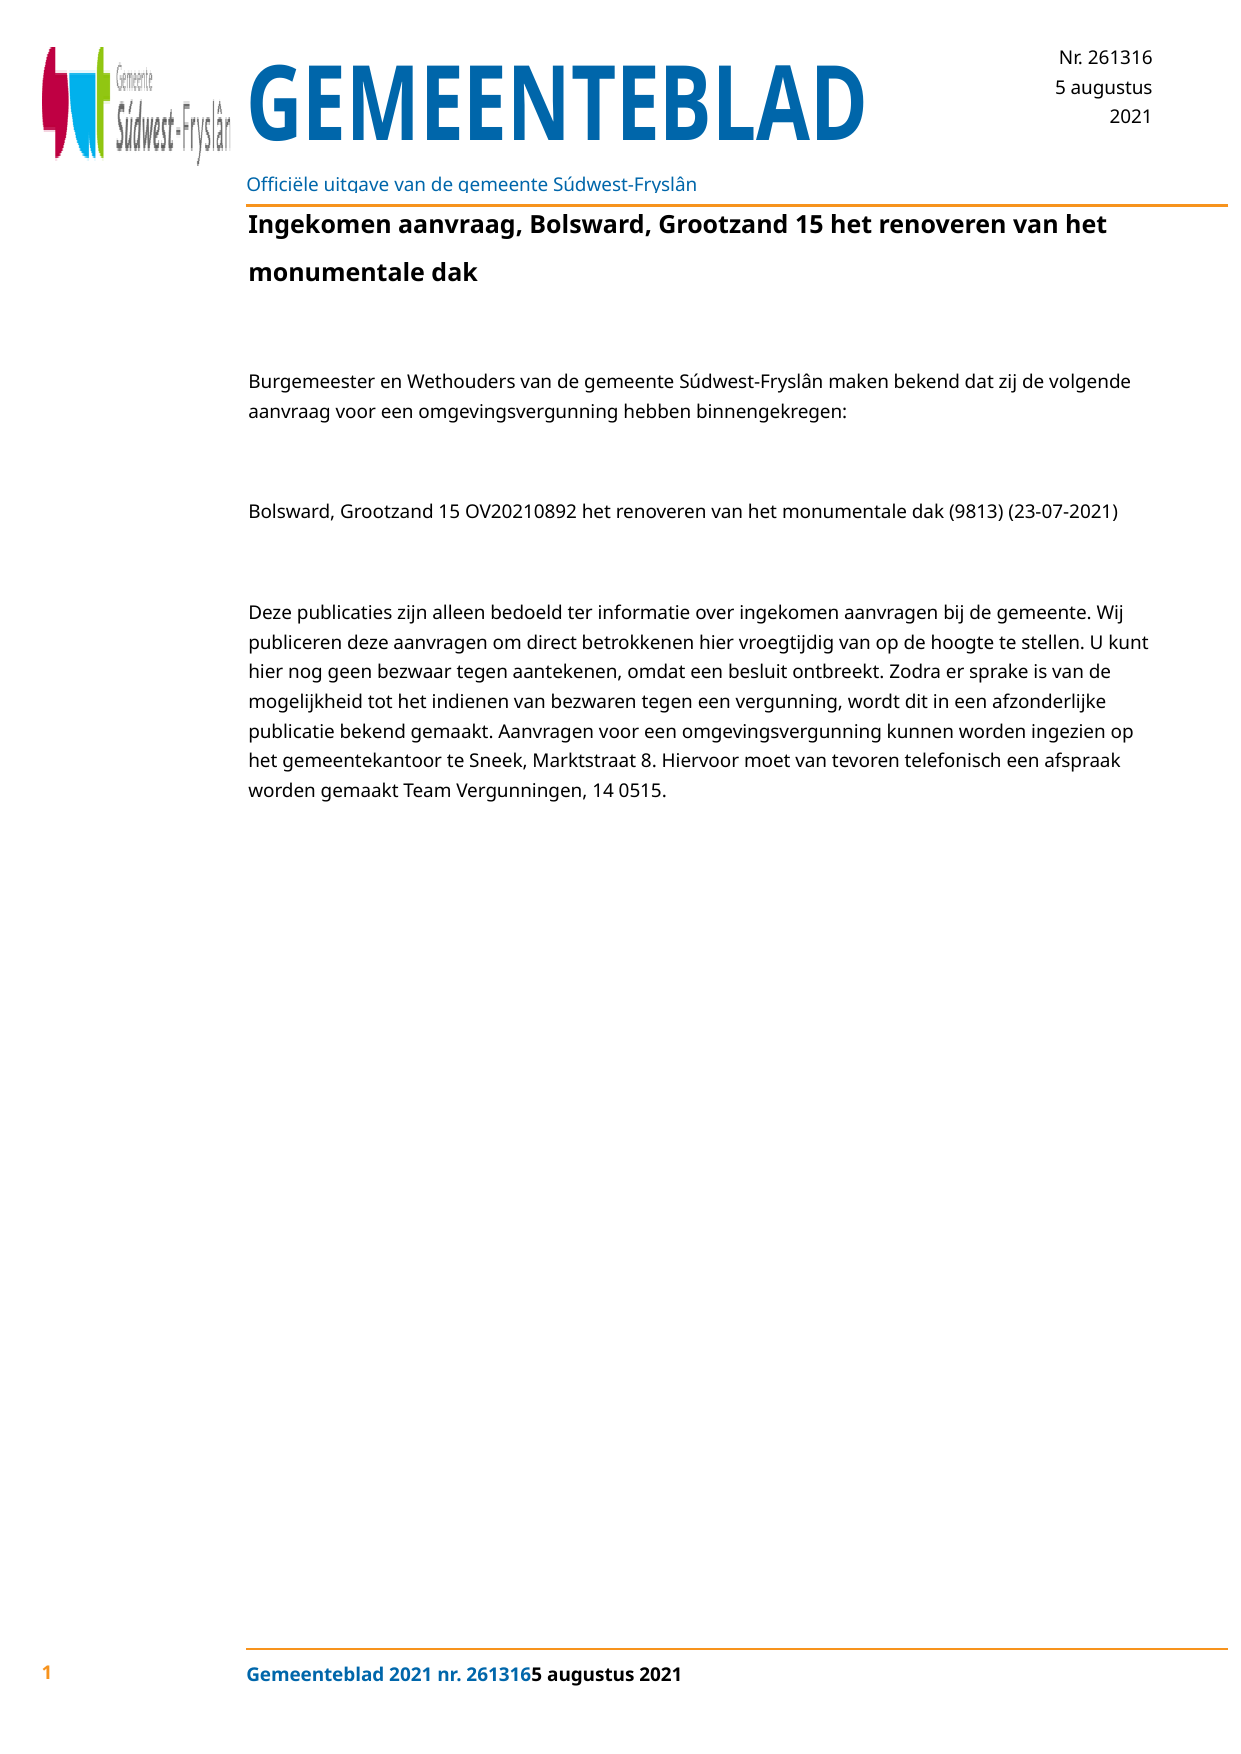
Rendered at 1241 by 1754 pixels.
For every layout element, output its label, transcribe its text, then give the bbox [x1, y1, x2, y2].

text Bolsward, Grootzand 15 OV20210892 het renoveren van het monumentale dak (9813) (23-07-2021) [248, 499, 1152, 524]
text Ingekomen aanvraag, Bolsward, Grootzand 15 het renoveren van het monumentale dak [248, 207, 1152, 288]
picture [41, 47, 231, 172]
text Deze publicaties zijn alleen bedoeld ter informatie over ingekomen aanvragen bij de gemeente. Wij publiceren deze aanvragen om direct betrokkenen hier vroegtijdig van op de hoogte te stellen. U kunt hier nog geen bezwaar tegen aantekenen, omdat een besluit ontbreekt. Zodra er sprake is van de mogelijkheid tot het indienen van bezwaren tegen een vergunning, wordt dit in een afzonderlijke publicatie bekend gemaakt. Aanvragen voor een omgevingsvergunning kunnen worden ingezien op het gemeentekantoor te Sneek, Marktstraat 8. Hiervoor moet van tevoren telefonisch een afspraak worden gemaakt Team Vergunningen, 14 0515. [248, 599, 1152, 803]
text Burgemeester en Wethouders van de gemeente Súdwest-Fryslân maken bekend dat zij de volgende aanvraag voor een omgevingsvergunning hebben binnengekregen: [248, 368, 1152, 424]
